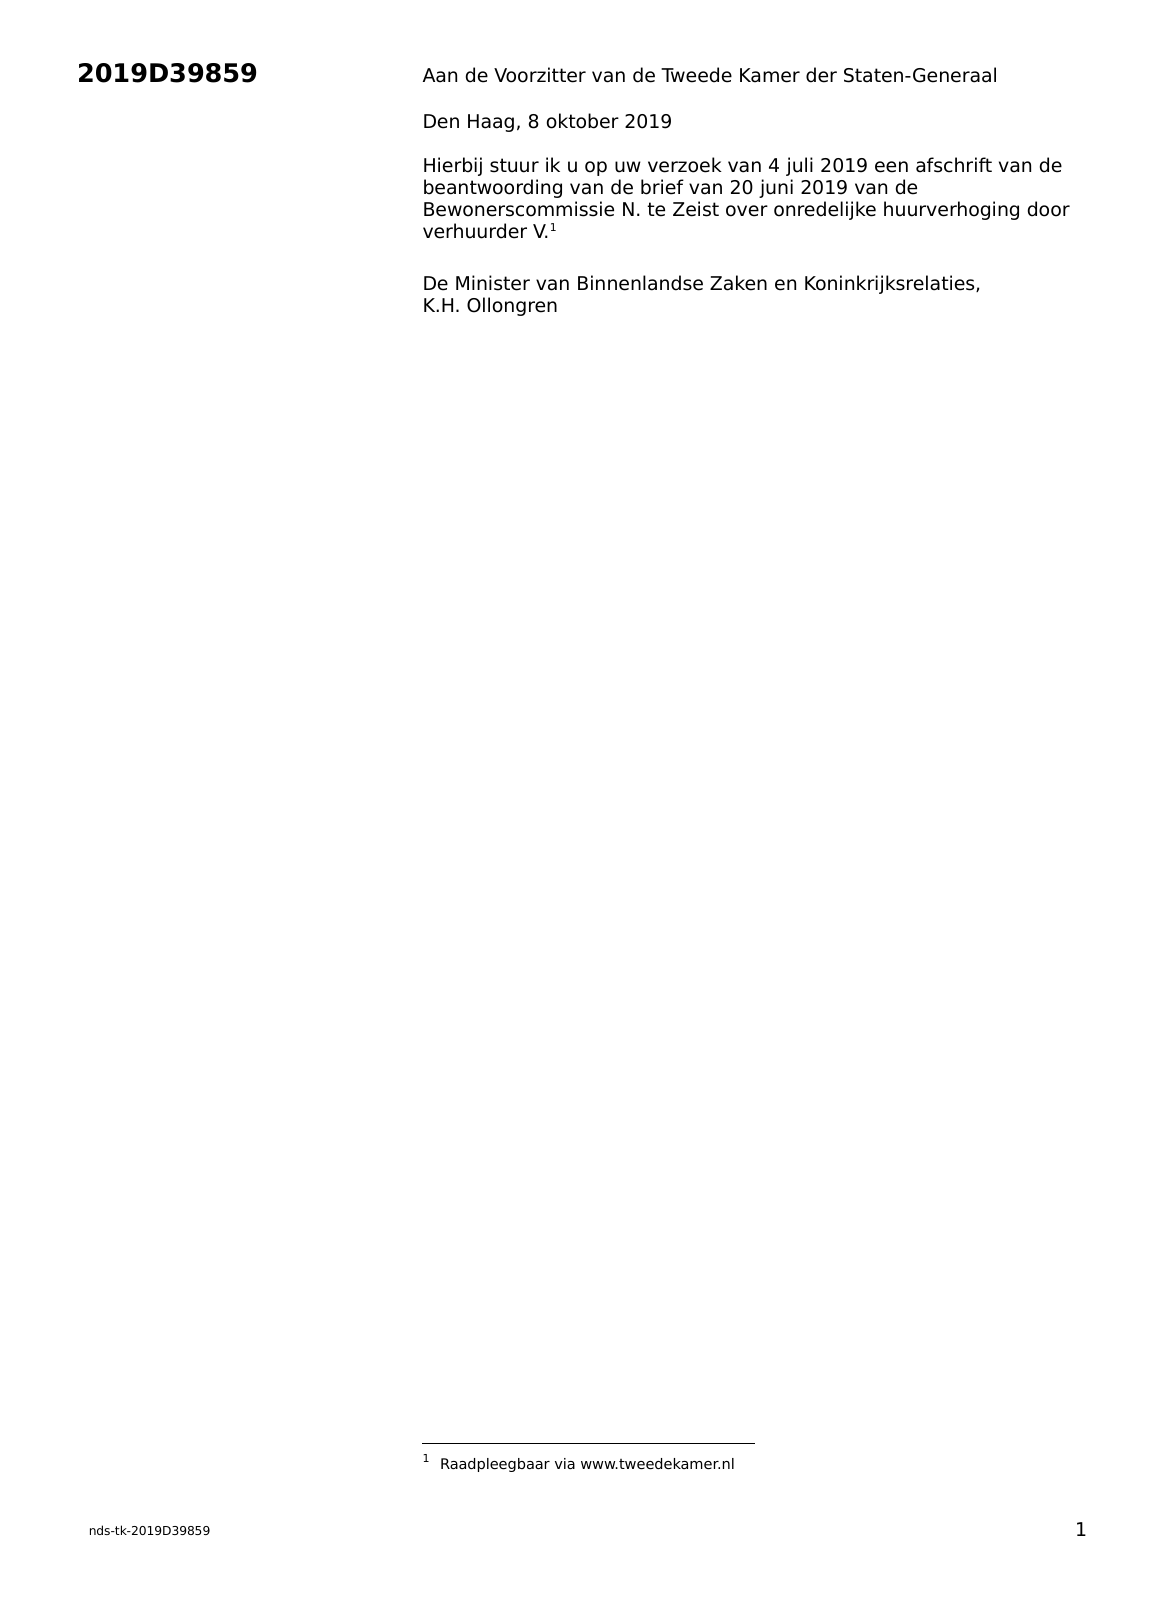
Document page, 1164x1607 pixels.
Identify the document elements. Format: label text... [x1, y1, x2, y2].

text 2019D39859 Aan de Voorzitter van de Tweede Kamer der Staten-Generaal [77, 59, 1087, 89]
text nds-tk-2019D39859 [88, 1524, 323, 1538]
text Raadpleegbaar via www.tweedekamer.nl [422, 1452, 1087, 1474]
text De Minister van Binnenlandse Zaken en Koninkrijksrelaties, K.H. Ollongren [422, 273, 1087, 317]
text Hierbij stuur ik u op uw verzoek van 4 juli 2019 een afschrift van de beantwoording van de brief van 20 juni 2019 van de Bewonerscommissie N. te Zeist over onredelijke huurverhoging door verhuurder V. [422, 155, 1087, 243]
text Den Haag, 8 oktober 2019 [422, 111, 1087, 133]
